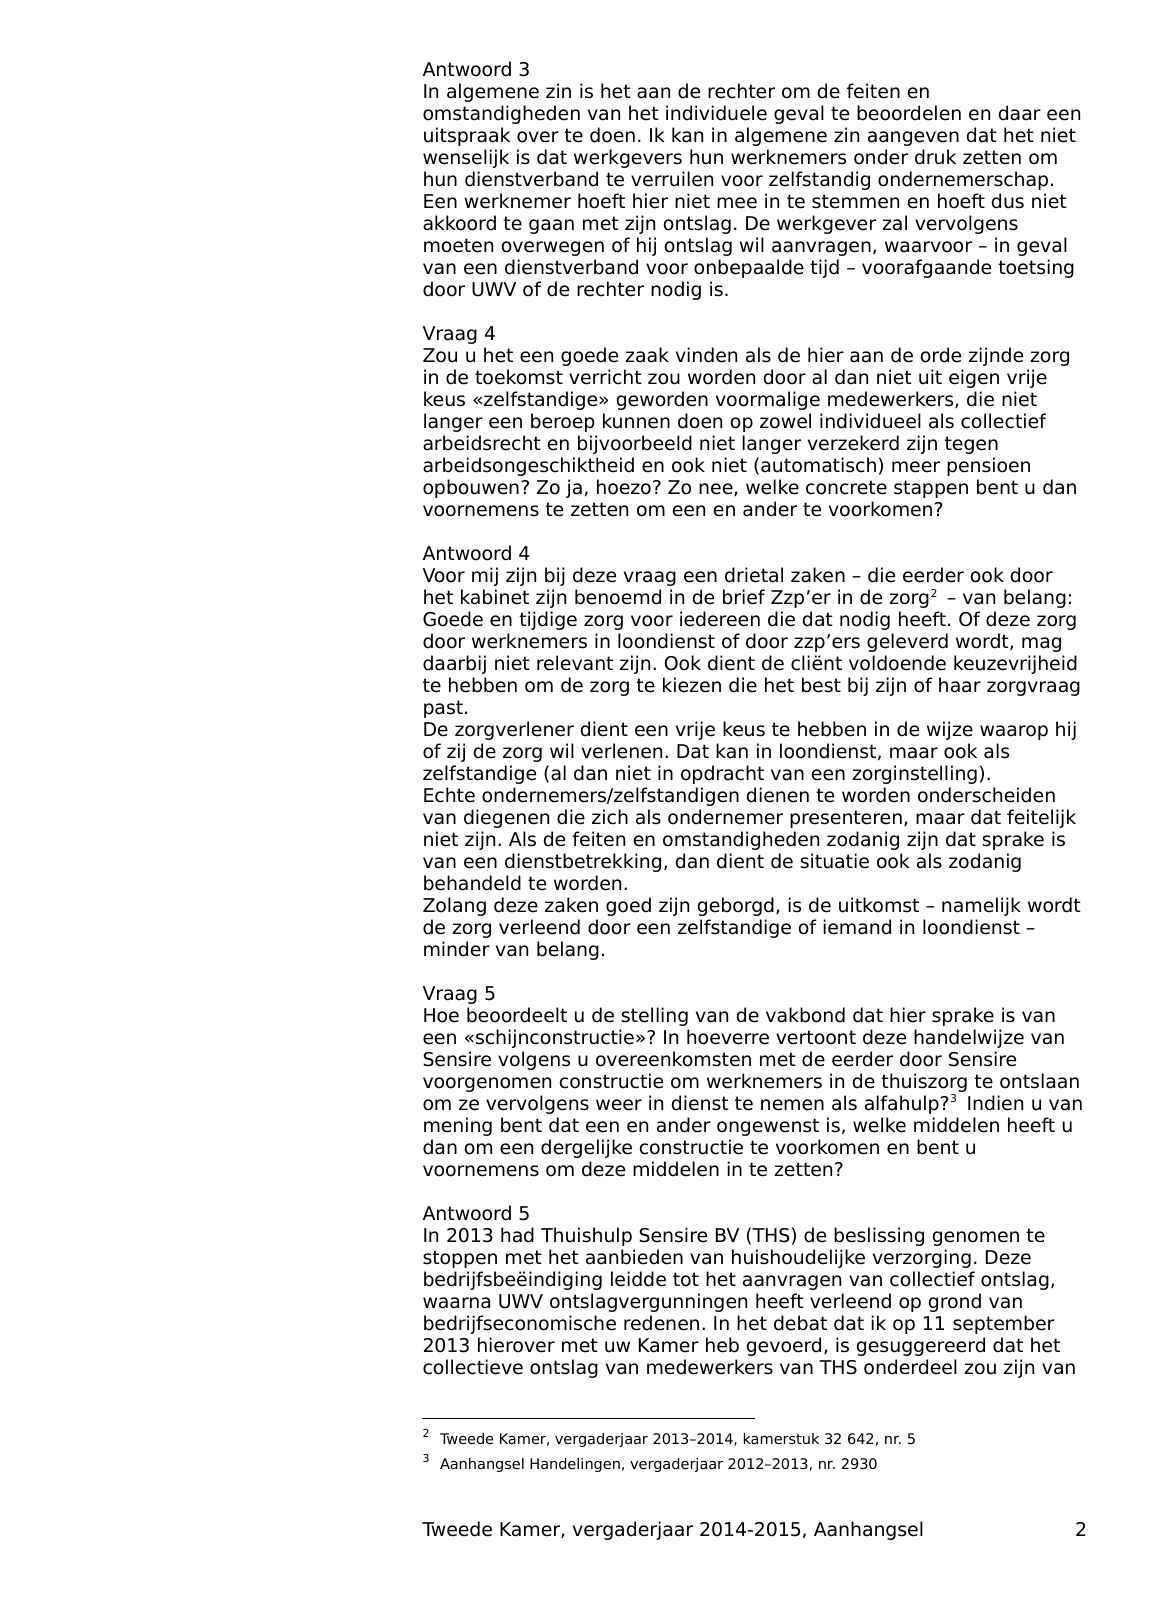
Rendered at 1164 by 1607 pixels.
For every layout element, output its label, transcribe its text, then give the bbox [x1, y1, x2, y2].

text De zorgverlener dient een vrije keus te hebben in de wijze waarop hij of zij de zorg wil verlenen. Dat kan in loondienst, maar ook als zelfstandige (al dan niet in opdracht van een zorginstelling). [422, 719, 1087, 785]
text Zou u het een goede zaak vinden als de hier aan de orde zijnde zorg in de toekomst verricht zou worden door al dan niet uit eigen vrije keus «zelfstandige» geworden voormalige medewerkers, die niet langer een beroep kunnen doen op zowel individueel als collectief arbeidsrecht en bijvoorbeeld niet langer verzekerd zijn tegen arbeidsongeschiktheid en ook niet (automatisch) meer pensioen opbouwen? Zo ja, hoezo? Zo nee, welke concrete stappen bent u dan voornemens te zetten om een en ander te voorkomen? [422, 345, 1087, 521]
text Hoe beoordeelt u de stelling van de vakbond dat hier sprake is van een «schijnconstructie»? In hoeverre vertoont deze handelwijze van Sensire volgens u overeenkomsten met de eerder door Sensire voorgenomen constructie om werknemers in de thuiszorg te ontslaan om ze vervolgens weer in dienst te nemen als alfahulp? Indien u van mening bent dat een en ander ongewenst is, welke middelen heeft u dan om een dergelijke constructie te voorkomen en bent u voornemens om deze middelen in te zetten? [422, 1005, 1087, 1181]
text Aanhangsel Handelingen, vergaderjaar 2012–2013, nr. 2930 [422, 1452, 1087, 1474]
text In algemene zin is het aan de rechter om de feiten en omstandigheden van het individuele geval te beoordelen en daar een uitspraak over te doen. Ik kan in algemene zin aangeven dat het niet wenselijk is dat werkgevers hun werknemers onder druk zetten om hun dienstverband te verruilen voor zelfstandig ondernemerschap. Een werknemer hoeft hier niet mee in te stemmen en hoeft dus niet akkoord te gaan met zijn ontslag. De werkgever zal vervolgens moeten overwegen of hij ontslag wil aanvragen, waarvoor – in geval van een dienstverband voor onbepaalde tijd – voorafgaande toetsing door UWV of de rechter nodig is. [422, 81, 1087, 301]
text Vraag 4 [422, 323, 1087, 345]
text Zolang deze zaken goed zijn geborgd, is de uitkomst – namelijk wordt de zorg verleend door een zelfstandige of iemand in loondienst – minder van belang. [422, 895, 1087, 961]
text Goede en tijdige zorg voor iedereen die dat nodig heeft. Of deze zorg door werknemers in loondienst of door zzp’ers geleverd wordt, mag daarbij niet relevant zijn. Ook dient de cliënt voldoende keuzevrijheid te hebben om de zorg te kiezen die het best bij zijn of haar zorgvraag past. [422, 609, 1087, 719]
text Echte ondernemers/zelfstandigen dienen te worden onderscheiden van diegenen die zich als ondernemer presenteren, maar dat feitelijk niet zijn. Als de feiten en omstandigheden zodanig zijn dat sprake is van een dienstbetrekking, dan dient de situatie ook als zodanig behandeld te worden. [422, 785, 1087, 895]
text Antwoord 4 [422, 543, 1087, 565]
text Antwoord 3 [422, 59, 1087, 81]
text Antwoord 5 [422, 1203, 1087, 1225]
text Voor mij zijn bij deze vraag een drietal zaken – die eerder ook door het kabinet zijn benoemd in de brief Zzp’er in de zorg – van belang: [422, 565, 1087, 609]
text In 2013 had Thuishulp Sensire BV (THS) de beslissing genomen te stoppen met het aanbieden van huishoudelijke verzorging. Deze bedrijfsbeëindiging leidde tot het aanvragen van collectief ontslag, waarna UWV ontslagvergunningen heeft verleend op grond van bedrijfseconomische redenen. In het debat dat ik op 11 september 2013 hierover met uw Kamer heb gevoerd, is gesuggereerd dat het collectieve ontslag van medewerkers van THS onderdeel zou zijn van [422, 1225, 1087, 1379]
text Tweede Kamer, vergaderjaar 2013–2014, kamerstuk 32 642, nr. 5 [422, 1427, 1087, 1449]
text Vraag 5 [422, 983, 1087, 1005]
